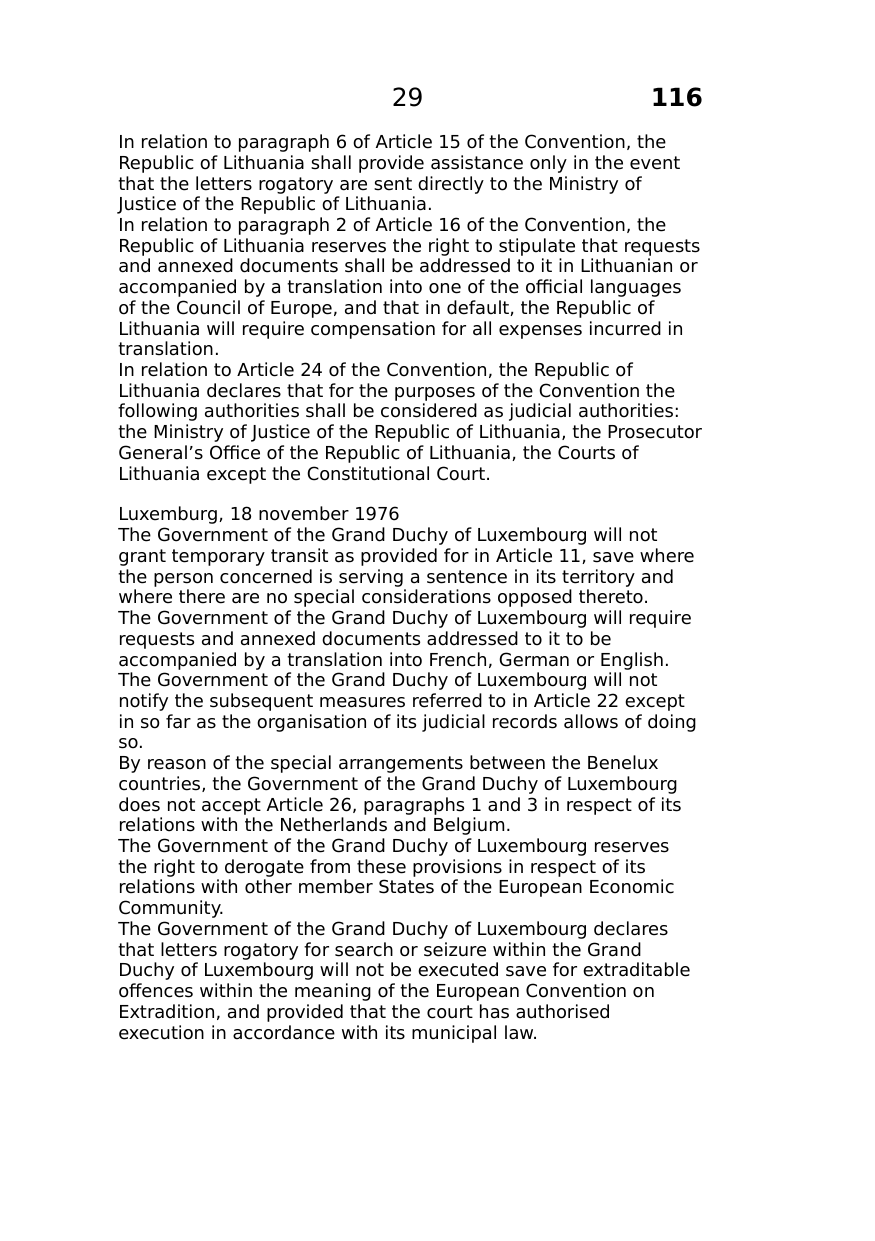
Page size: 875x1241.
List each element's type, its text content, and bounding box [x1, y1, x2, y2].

text The Government of the Grand Duchy of Luxembourg will not grant temporary transit as provided for in Article 11, save where the person concerned is serving a sentence in its territory and where there are no special considerations opposed thereto. [118, 525, 703, 608]
text In relation to paragraph 6 of Article 15 of the Convention, the Republic of Lithuania shall provide assistance only in the event that the letters rogatory are sent directly to the Ministry of Justice of the Republic of Lithuania. [118, 132, 703, 215]
text Luxemburg, 18 november 1976 [118, 504, 703, 525]
text In relation to paragraph 2 of Article 16 of the Convention, the Republic of Lithuania reserves the right to stipulate that requests and annexed documents shall be addressed to it in Lithuanian or accompanied by a translation into one of the official languages of the Council of Europe, and that in default, the Republic of Lithuania will require compensation for all expenses incurred in translation. [118, 215, 703, 360]
text The Government of the Grand Duchy of Luxembourg will not notify the subsequent measures referred to in Article 22 except in so far as the organisation of its judicial records allows of doing so. [118, 670, 703, 753]
text By reason of the special arrangements between the Benelux countries, the Government of the Grand Duchy of Luxembourg does not accept Article 26, paragraphs 1 and 3 in respect of its relations with the Netherlands and Belgium. [118, 753, 703, 836]
text The Government of the Grand Duchy of Luxembourg declares that letters rogatory for search or seizure within the Grand Duchy of Luxembourg will not be executed save for extraditable offences within the meaning of the European Convention on Extradition, and provided that the court has authorised execution in accordance with its municipal law. [118, 919, 703, 1043]
text The Government of the Grand Duchy of Luxembourg reserves the right to derogate from these provisions in respect of its relations with other member States of the European Economic Community. [118, 836, 703, 919]
text In relation to Article 24 of the Convention, the Republic of Lithuania declares that for the purposes of the Convention the following authorities shall be considered as judicial authorities: the Ministry of Justice of the Republic of Lithuania, the Prosecutor General’s Office of the Republic of Lithuania, the Courts of Lithuania except the Constitutional Court. [118, 360, 703, 484]
text The Government of the Grand Duchy of Luxembourg will require requests and annexed documents addressed to it to be accompanied by a translation into French, German or English. [118, 608, 703, 670]
